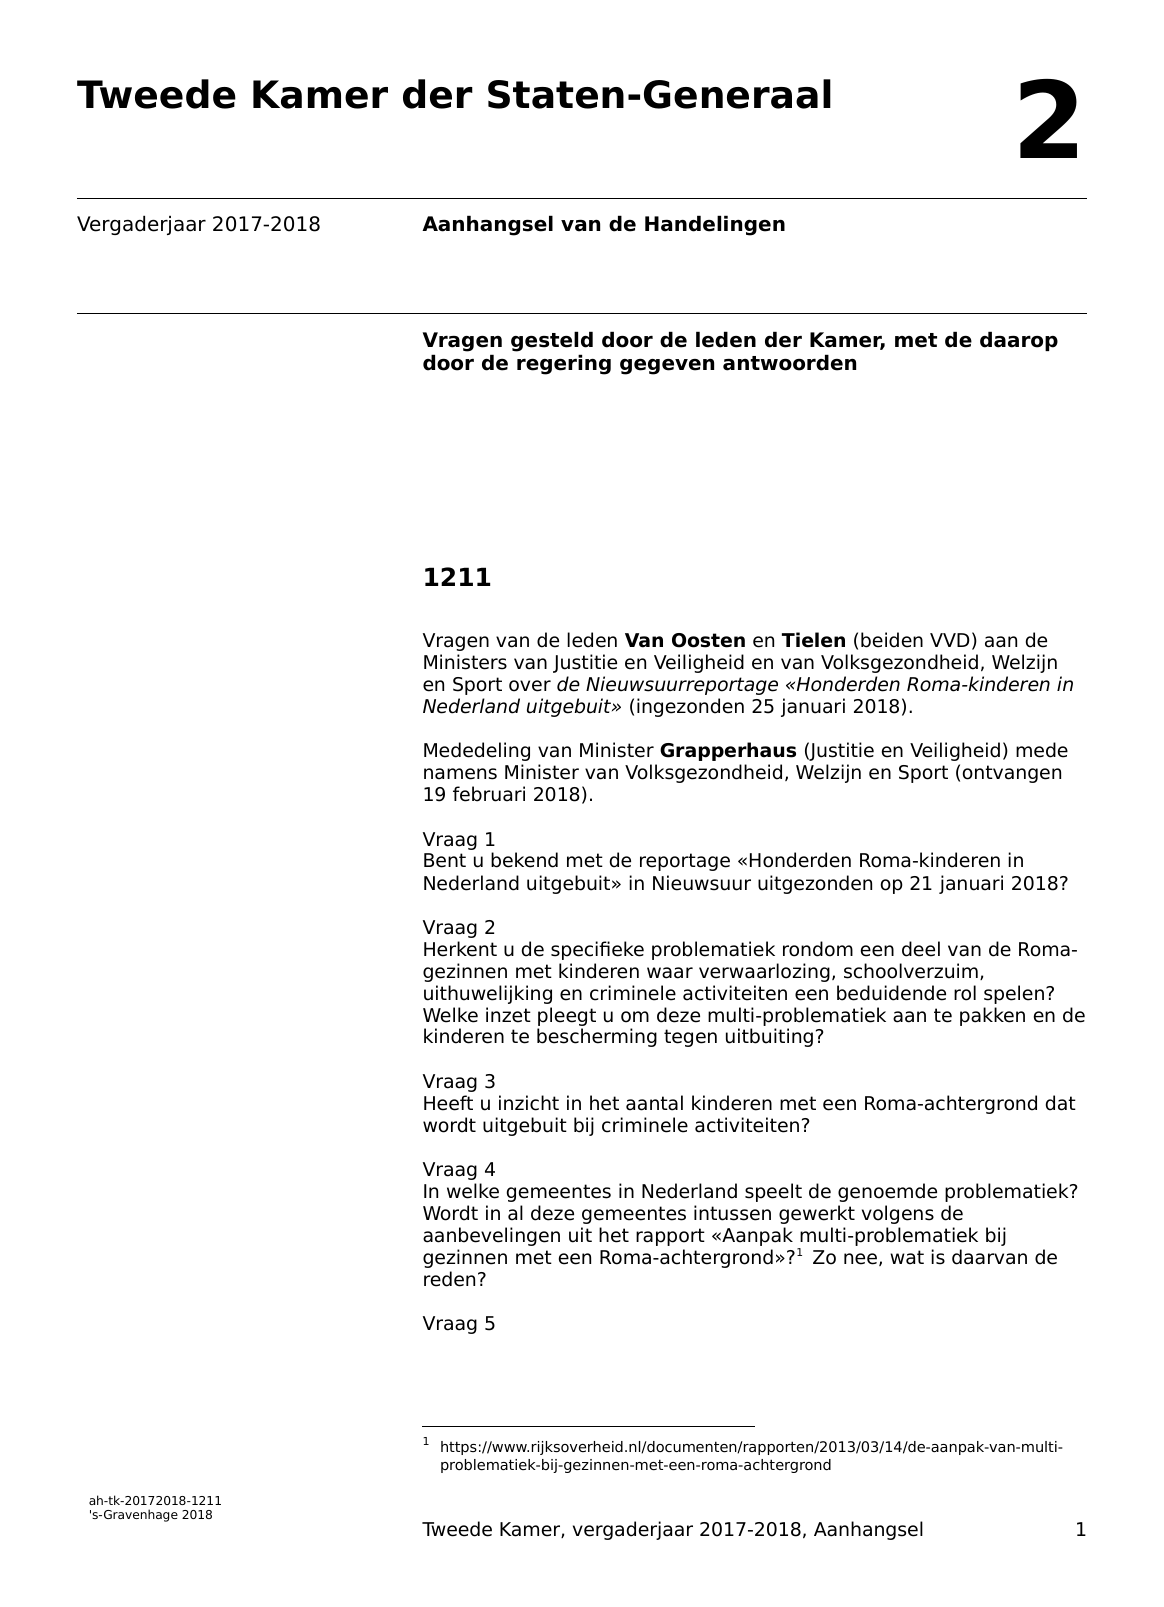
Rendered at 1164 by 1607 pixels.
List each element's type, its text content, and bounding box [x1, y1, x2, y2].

text In welke gemeentes in Nederland speelt de genoemde problematiek? Wordt in al deze gemeentes intussen gewerkt volgens de aanbevelingen uit het rapport «Aanpak multi-problematiek bij gezinnen met een Roma-achtergrond»? Zo nee, wat is daarvan de reden? [422, 1181, 1087, 1291]
table_cell Aanhangsel van de Handelingen [422, 199, 1087, 313]
text Herkent u de specifieke problematiek rondom een deel van de Roma-gezinnen met kinderen waar verwaarlozing, schoolverzuim, uithuwelijking en criminele activiteiten een beduidende rol spelen? Welke inzet pleegt u om deze multi-problematiek aan te pakken en de kinderen te bescherming tegen uitbuiting? [422, 938, 1087, 1048]
text https://www.rijksoverheid.nl/documenten/rapporten/2013/03/14/de-aanpak-van-multi-problematiek-bij-gezinnen-met-een-roma-achtergrond [422, 1435, 1087, 1474]
text ah-tk-20172018-1211 [88, 1494, 323, 1508]
table_header Tweede Kamer der Staten-Generaal [77, 59, 886, 198]
table_header 2 [886, 59, 1087, 198]
table_cell Vergaderjaar 2017-2018 [77, 199, 422, 313]
table_cell Vragen gesteld door de leden der Kamer, met de daarop door de regering gegeven antwoorden [422, 314, 1087, 375]
text Vraag 2 [422, 917, 1087, 938]
text 's-Gravenhage 2018 [88, 1508, 323, 1522]
text Heeft u inzicht in het aantal kinderen met een Roma-achtergrond dat wordt uitgebuit bij criminele activiteiten? [422, 1093, 1087, 1137]
text Mededeling van Minister Grapperhaus (Justitie en Veiligheid) mede namens Minister van Volksgezondheid, Welzijn en Sport (ontvangen 19 februari 2018). [422, 740, 1087, 806]
text Vraag 1 [422, 828, 1087, 850]
text Vraag 5 [422, 1313, 1087, 1335]
text Vraag 4 [422, 1159, 1087, 1181]
table_cell [77, 314, 422, 375]
text Vraag 3 [422, 1071, 1087, 1093]
text Vragen van de leden Van Oosten en Tielen (beiden VVD) aan de Ministers van Justitie en Veiligheid en van Volksgezondheid, Welzijn en Sport over de Nieuwsuurreportage «Honderden Roma-kinderen in Nederland uitgebuit» (ingezonden 25 januari 2018). [422, 630, 1087, 718]
text Bent u bekend met de reportage «Honderden Roma-kinderen in Nederland uitgebuit» in Nieuwsuur uitgezonden op 21 januari 2018? [422, 850, 1087, 894]
text 1211 [422, 563, 1087, 592]
